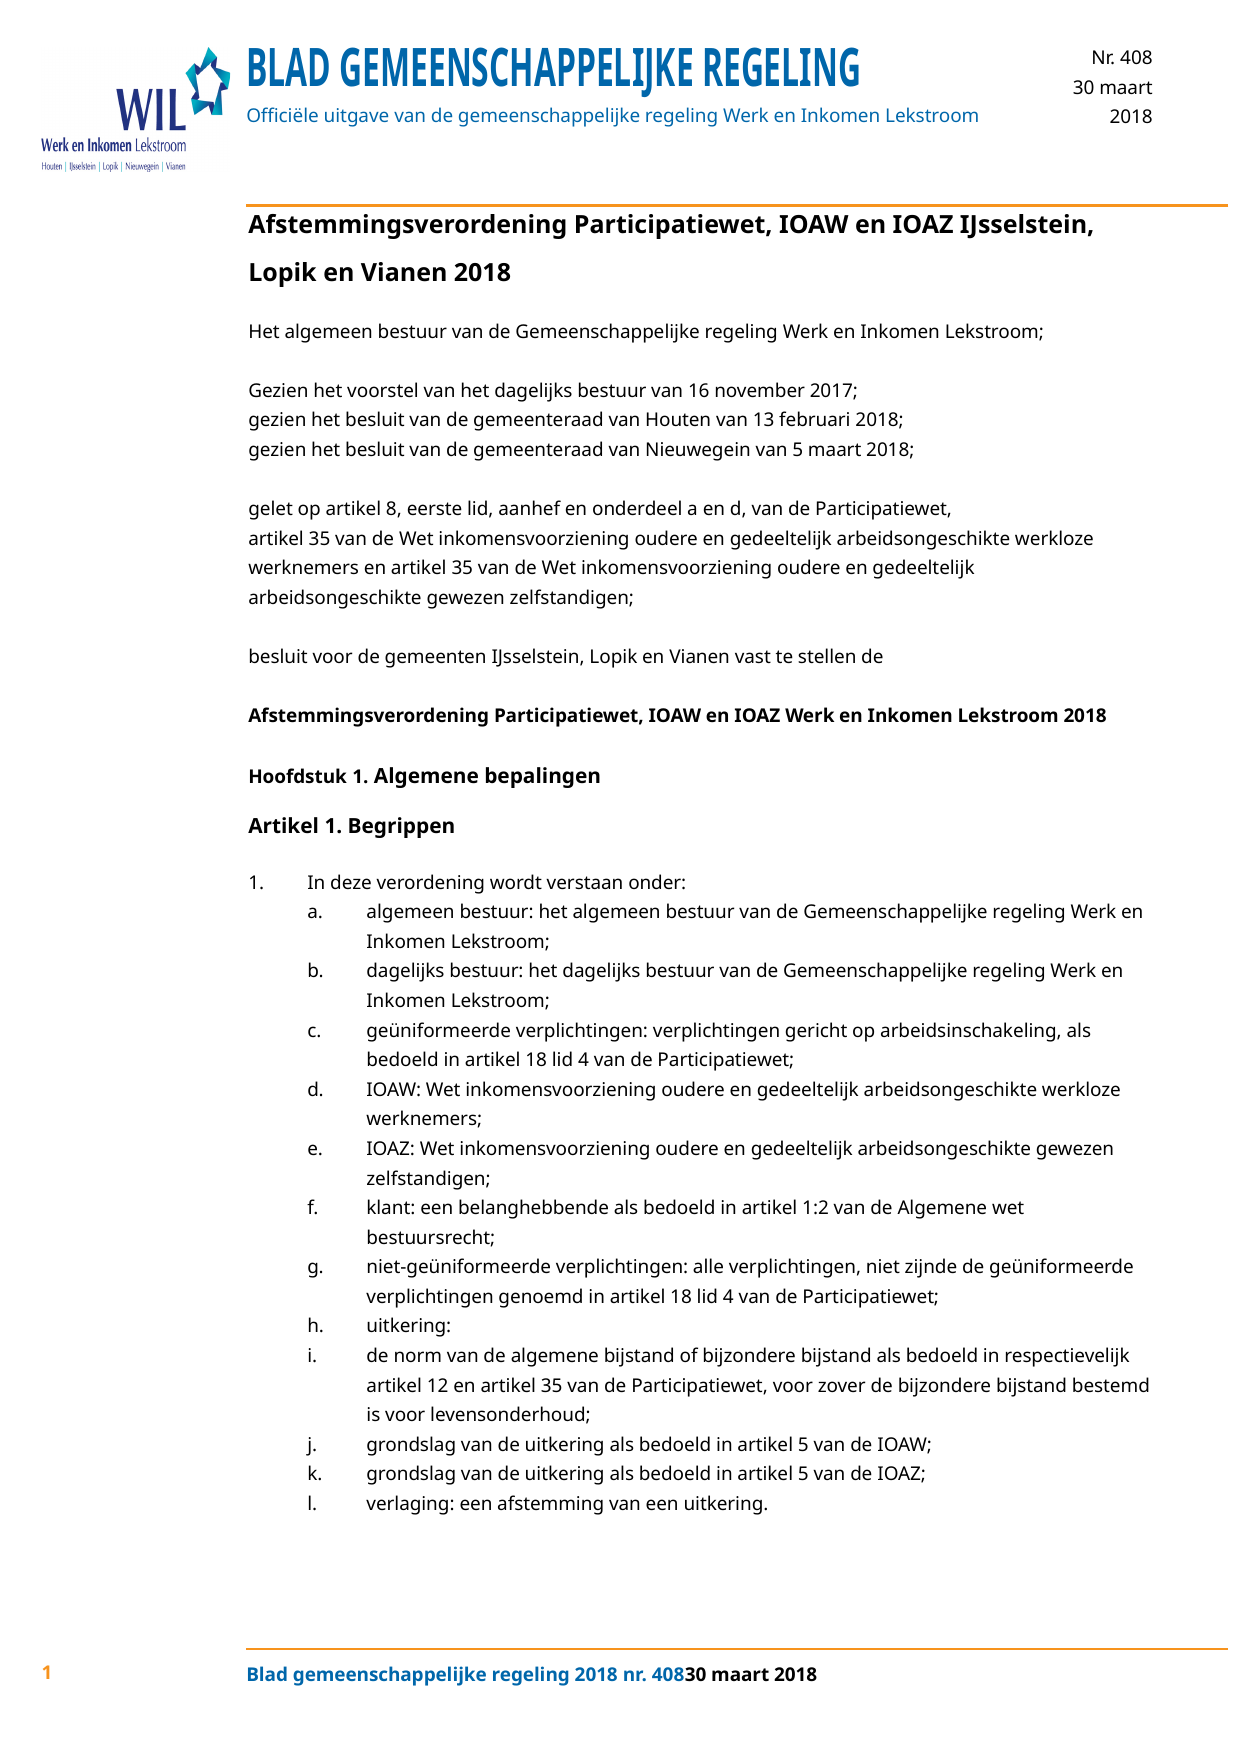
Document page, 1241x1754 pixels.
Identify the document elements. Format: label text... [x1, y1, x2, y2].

text Hoofdstuk 1. Algemene bepalingen [248, 762, 1152, 790]
list geüniformeerde verplichtingen: verplichtingen gericht op arbeidsinschakeling, als bedoeld in artikel 18 lid 4 van de Participatiewet; [307, 1017, 1152, 1072]
text Artikel 1. Begrippen [248, 811, 1152, 839]
list In deze verordening wordt verstaan onder: [248, 869, 1152, 895]
picture [41, 47, 231, 172]
list verlaging: een afstemming van een uitkering. [307, 1490, 1152, 1516]
list de norm van de algemene bijstand of bijzondere bijstand als bedoeld in respectievelijk artikel 12 en artikel 35 van de Participatiewet, voor zover de bijzondere bijstand bestemd is voor levensonderhoud; [307, 1342, 1152, 1427]
list dagelijks bestuur: het dagelijks bestuur van de Gemeenschappelijke regeling Werk en Inkomen Lekstroom; [307, 958, 1152, 1013]
list grondslag van de uitkering als bedoeld in artikel 5 van de IOAZ; [307, 1461, 1152, 1486]
list grondslag van de uitkering als bedoeld in artikel 5 van de IOAW; [307, 1431, 1152, 1457]
text besluit voor de gemeenten IJsselstein, Lopik en Vianen vast te stellen de [248, 643, 1152, 669]
text artikel 35 van de Wet inkomensvoorziening oudere en gedeeltelijk arbeidsongeschikte werkloze werknemers en artikel 35 van de Wet inkomensvoorziening oudere en gedeeltelijk arbeidsongeschikte gewezen zelfstandigen; [248, 525, 1152, 610]
text Het algemeen bestuur van de Gemeenschappelijke regeling Werk en Inkomen Lekstroom; [248, 318, 1152, 344]
text gezien het besluit van de gemeenteraad van Nieuwegein van 5 maart 2018; [248, 436, 1152, 462]
list algemeen bestuur: het algemeen bestuur van de Gemeenschappelijke regeling Werk en Inkomen Lekstroom; [307, 898, 1152, 954]
list klant: een belanghebbende als bedoeld in artikel 1:2 van de Algemene wet bestuursrecht; [307, 1194, 1152, 1250]
text Afstemmingsverordening Participatiewet, IOAW en IOAZ IJsselstein, Lopik en Vianen 2018 [248, 207, 1152, 288]
list uitkering: [307, 1313, 1152, 1338]
text Gezien het voorstel van het dagelijks bestuur van 16 november 2017; [248, 377, 1152, 403]
list niet-geüniformeerde verplichtingen: alle verplichtingen, niet zijnde de geüniformeerde verplichtingen genoemd in artikel 18 lid 4 van de Participatiewet; [307, 1253, 1152, 1309]
list IOAZ: Wet inkomensvoorziening oudere en gedeeltelijk arbeidsongeschikte gewezen zelfstandigen; [307, 1135, 1152, 1191]
text gelet op artikel 8, eerste lid, aanhef en onderdeel a en d, van de Participatiewet, [248, 495, 1152, 521]
list IOAW: Wet inkomensvoorziening oudere en gedeeltelijk arbeidsongeschikte werkloze werknemers; [307, 1076, 1152, 1131]
text gezien het besluit van de gemeenteraad van Houten van 13 februari 2018; [248, 407, 1152, 432]
text Afstemmingsverordening Participatiewet, IOAW en IOAZ Werk en Inkomen Lekstroom 2018 [248, 702, 1152, 728]
